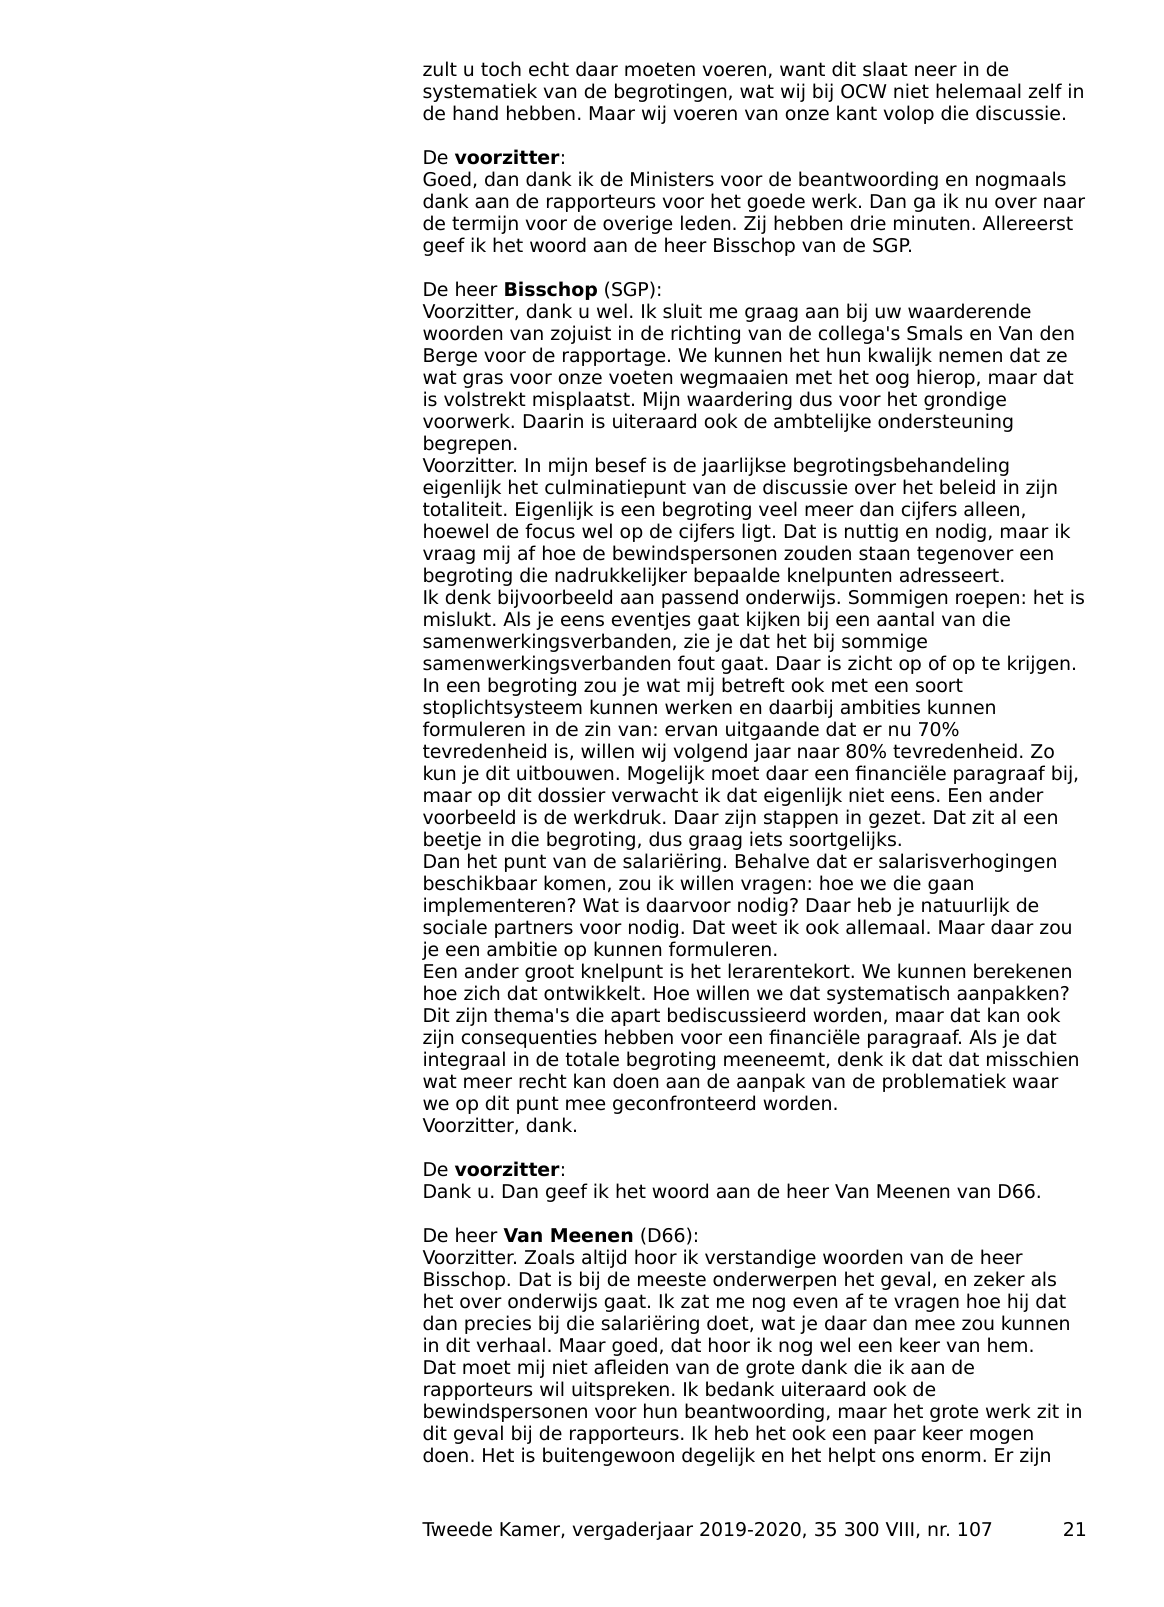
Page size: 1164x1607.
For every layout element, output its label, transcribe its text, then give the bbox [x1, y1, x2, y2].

text Voorzitter, dank u wel. Ik sluit me graag aan bij uw waarderende woorden van zojuist in de richting van de collega's Smals en Van den Berge voor de rapportage. We kunnen het hun kwalijk nemen dat ze wat gras voor onze voeten wegmaaien met het oog hierop, maar dat is volstrekt misplaatst. Mijn waardering dus voor het grondige voorwerk. Daarin is uiteraard ook de ambtelijke ondersteuning begrepen. [422, 301, 1087, 455]
text Goed, dan dank ik de Ministers voor de beantwoording en nogmaals dank aan de rapporteurs voor het goede werk. Dan ga ik nu over naar de termijn voor de overige leden. Zij hebben drie minuten. Allereerst geef ik het woord aan de heer Bisschop van de SGP. [422, 169, 1087, 257]
text zult u toch echt daar moeten voeren, want dit slaat neer in de systematiek van de begrotingen, wat wij bij OCW niet helemaal zelf in de hand hebben. Maar wij voeren van onze kant volop die discussie. [422, 59, 1087, 125]
text De voorzitter: [422, 147, 1087, 169]
text De heer Van Meenen (D66): [422, 1225, 1087, 1247]
text De heer Bisschop (SGP): [422, 279, 1087, 301]
text Dat moet mij niet afleiden van de grote dank die ik aan de rapporteurs wil uitspreken. Ik bedank uiteraard ook de bewindspersonen voor hun beantwoording, maar het grote werk zit in dit geval bij de rapporteurs. Ik heb het ook een paar keer mogen doen. Het is buitengewoon degelijk en het helpt ons enorm. Er zijn [422, 1357, 1087, 1467]
text Een ander groot knelpunt is het lerarentekort. We kunnen berekenen hoe zich dat ontwikkelt. Hoe willen we dat systematisch aanpakken? Dit zijn thema's die apart bediscussieerd worden, maar dat kan ook zijn consequenties hebben voor een financiële paragraaf. Als je dat integraal in de totale begroting meeneemt, denk ik dat dat misschien wat meer recht kan doen aan de aanpak van de problematiek waar we op dit punt mee geconfronteerd worden. [422, 961, 1087, 1114]
text Voorzitter, dank. [422, 1114, 1087, 1136]
text Voorzitter. Zoals altijd hoor ik verstandige woorden van de heer Bisschop. Dat is bij de meeste onderwerpen het geval, en zeker als het over onderwijs gaat. Ik zat me nog even af te vragen hoe hij dat dan precies bij die salariëring doet, wat je daar dan mee zou kunnen in dit verhaal. Maar goed, dat hoor ik nog wel een keer van hem. [422, 1247, 1087, 1357]
text Dan het punt van de salariëring. Behalve dat er salarisverhogingen beschikbaar komen, zou ik willen vragen: hoe we die gaan implementeren? Wat is daarvoor nodig? Daar heb je natuurlijk de sociale partners voor nodig. Dat weet ik ook allemaal. Maar daar zou je een ambitie op kunnen formuleren. [422, 851, 1087, 961]
text Voorzitter. In mijn besef is de jaarlijkse begrotingsbehandeling eigenlijk het culminatiepunt van de discussie over het beleid in zijn totaliteit. Eigenlijk is een begroting veel meer dan cijfers alleen, hoewel de focus wel op de cijfers ligt. Dat is nuttig en nodig, maar ik vraag mij af hoe de bewindspersonen zouden staan tegenover een begroting die nadrukkelijker bepaalde knelpunten adresseert. [422, 455, 1087, 587]
text Ik denk bijvoorbeeld aan passend onderwijs. Sommigen roepen: het is mislukt. Als je eens eventjes gaat kijken bij een aantal van die samenwerkingsverbanden, zie je dat het bij sommige samenwerkingsverbanden fout gaat. Daar is zicht op of op te krijgen. In een begroting zou je wat mij betreft ook met een soort stoplichtsysteem kunnen werken en daarbij ambities kunnen formuleren in de zin van: ervan uitgaande dat er nu 70% tevredenheid is, willen wij volgend jaar naar 80% tevredenheid. Zo kun je dit uitbouwen. Mogelijk moet daar een financiële paragraaf bij, maar op dit dossier verwacht ik dat eigenlijk niet eens. Een ander voorbeeld is de werkdruk. Daar zijn stappen in gezet. Dat zit al een beetje in die begroting, dus graag iets soortgelijks. [422, 587, 1087, 851]
text Dank u. Dan geef ik het woord aan de heer Van Meenen van D66. [422, 1181, 1087, 1203]
text De voorzitter: [422, 1159, 1087, 1181]
